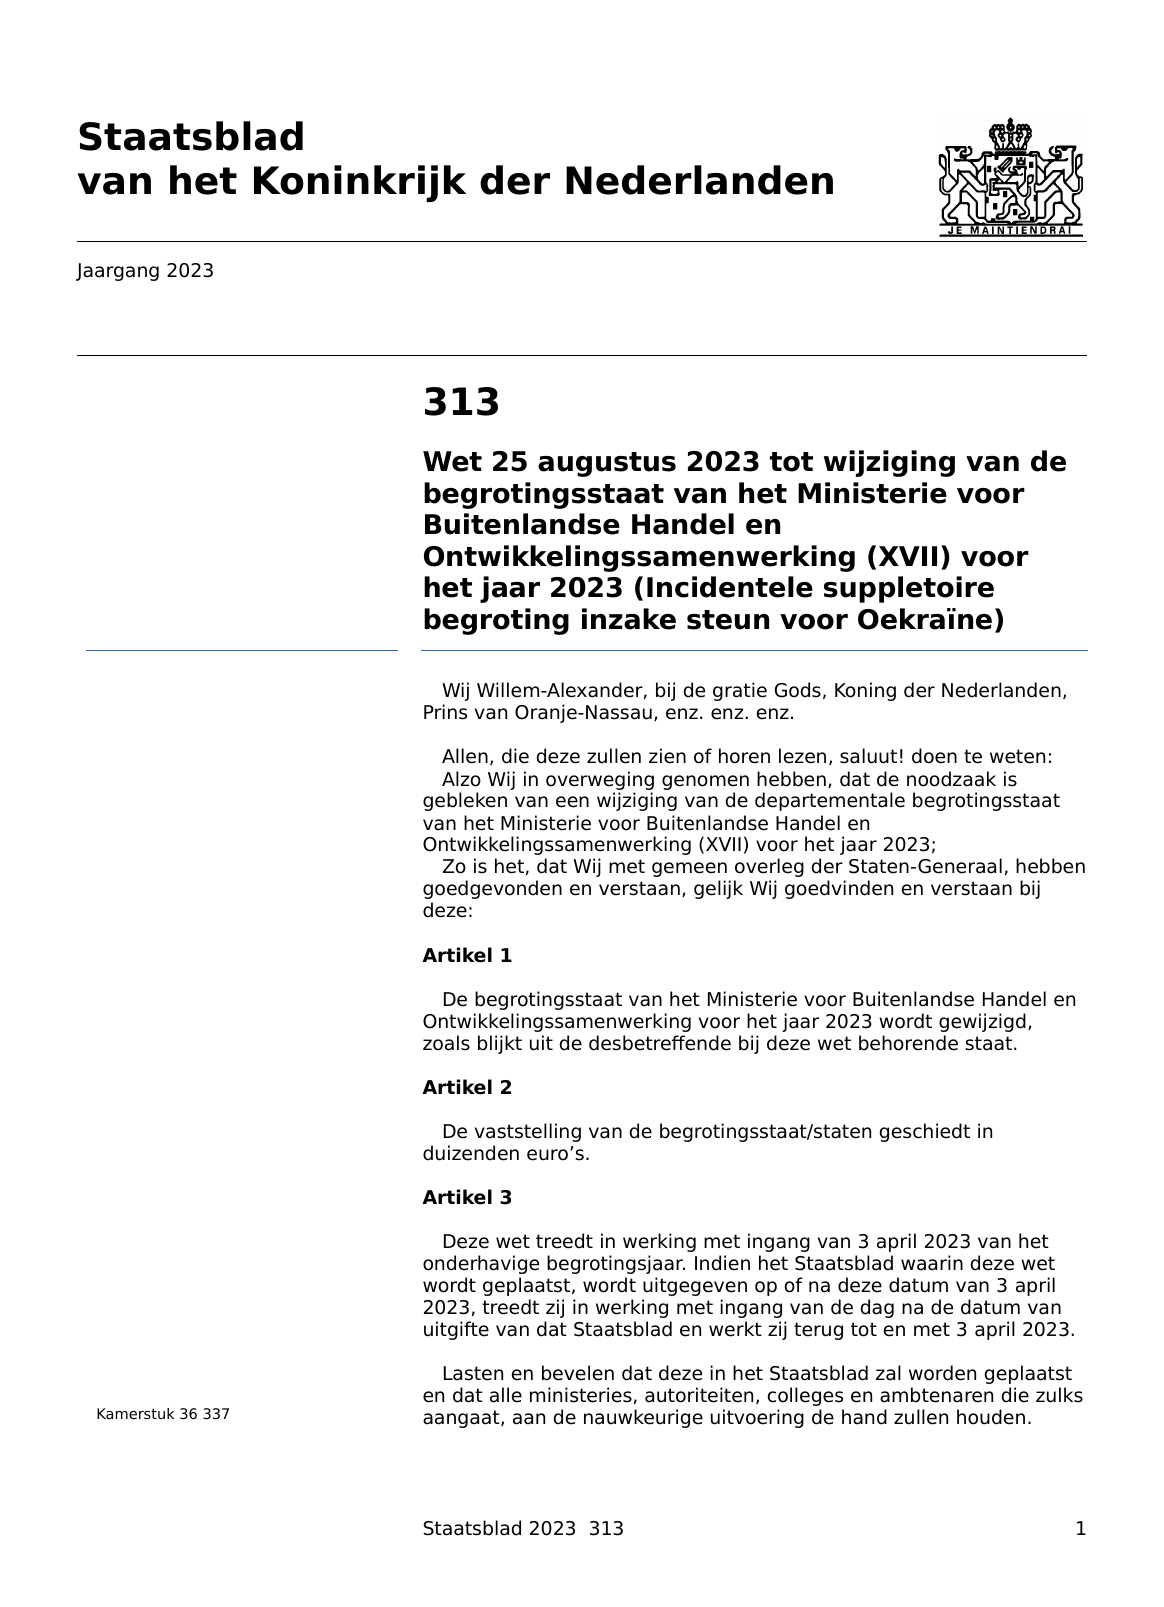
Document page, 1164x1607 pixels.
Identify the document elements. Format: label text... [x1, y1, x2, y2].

text Kamerstuk 36 337 [77, 1406, 396, 1423]
table_header [886, 100, 1087, 241]
text Wij Willem-Alexander, bij de gratie Gods, Koning der Nederlanden, Prins van Oranje-Nassau, enz. enz. enz. [422, 680, 1087, 724]
text Lasten en bevelen dat deze in het Staatsblad zal worden geplaatst en dat alle ministeries, autoriteiten, colleges en ambtenaren die zulks aangaat, aan de nauwkeurige uitvoering de hand zullen houden. [422, 1363, 1087, 1429]
subtitle Artikel 3 [422, 1187, 1087, 1209]
text Wet 25 augustus 2023 tot wijziging van de begrotingsstaat van het Ministerie voor Buitenlandse Handel en Ontwikkelingssamenwerking (XVII) voor het jaar 2023 (Incidentele suppletoire begroting inzake steun voor Oekraïne) [422, 447, 1087, 636]
text Deze wet treedt in werking met ingang van 3 april 2023 van het onderhavige begrotingsjaar. Indien het Staatsblad waarin deze wet wordt geplaatst, wordt uitgegeven op of na deze datum van 3 april 2023, treedt zij in werking met ingang van de dag na de datum van uitgifte van dat Staatsblad en werkt zij terug tot en met 3 april 2023. [422, 1231, 1087, 1341]
picture [936, 115, 1087, 240]
text Alzo Wij in overweging genomen hebben, dat de noodzaak is gebleken van een wijziging van de departementale begrotingsstaat van het Ministerie voor Buitenlandse Handel en Ontwikkelingssamenwerking (XVII) voor het jaar 2023; [422, 768, 1087, 856]
table_cell Jaargang 2023 [77, 242, 1087, 355]
subtitle 313 [422, 381, 1087, 424]
subtitle Artikel 2 [422, 1077, 1087, 1099]
text De vaststelling van de begrotingsstaat/staten geschiedt in duizenden euro’s. [422, 1121, 1087, 1165]
subtitle Artikel 1 [422, 944, 1087, 966]
text De begrotingsstaat van het Ministerie voor Buitenlandse Handel en Ontwikkelingssamenwerking voor het jaar 2023 wordt gewijzigd, zoals blijkt uit de desbetreffende bij deze wet behorende staat. [422, 989, 1087, 1054]
table_header Staatsblad van het Koninkrijk der Nederlanden [77, 100, 886, 241]
text Zo is het, dat Wij met gemeen overleg der Staten-Generaal, hebben goedgevonden en verstaan, gelijk Wij goedvinden en verstaan bij deze: [422, 856, 1087, 922]
text Allen, die deze zullen zien of horen lezen, saluut! doen te weten: [422, 746, 1087, 768]
